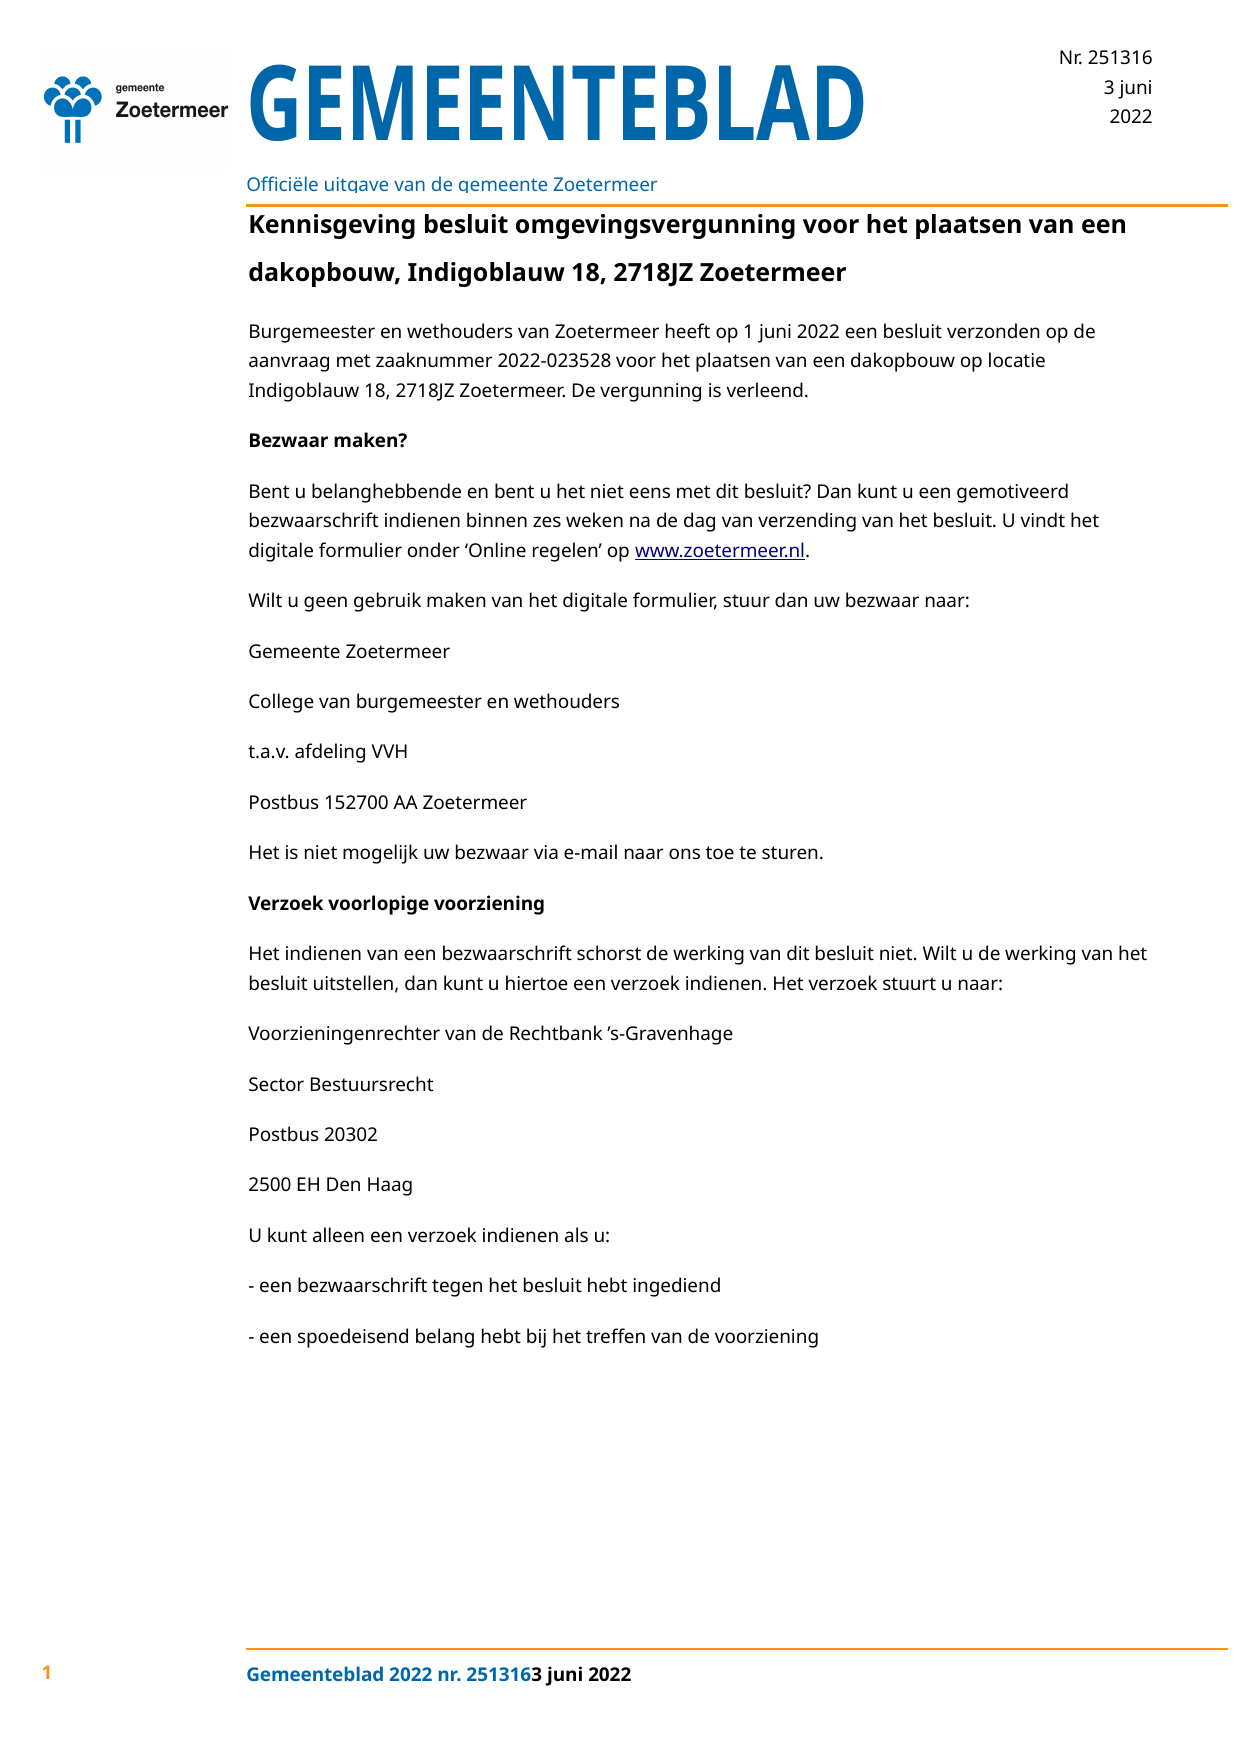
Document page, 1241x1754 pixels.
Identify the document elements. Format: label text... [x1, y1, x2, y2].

text 2500 EH Den Haag [248, 1172, 1152, 1197]
text Burgemeester en wethouders van Zoetermeer heeft op 1 juni 2022 een besluit verzonden op de aanvraag met zaaknummer 2022-023528 voor het plaatsen van een dakopbouw op locatie Indigoblauw 18, 2718JZ Zoetermeer. De vergunning is verleend. [248, 318, 1152, 403]
text Postbus 20302 [248, 1121, 1152, 1147]
text Het indienen van een bezwaarschrift schorst de werking van dit besluit niet. Wilt u de werking van het besluit uitstellen, dan kunt u hiertoe een verzoek indienen. Het verzoek stuurt u naar: [248, 940, 1152, 996]
text - een spoedeisend belang hebt bij het treffen van de voorziening [248, 1323, 1152, 1349]
text Sector Bestuursrecht [248, 1071, 1152, 1097]
text Kennisgeving besluit omgevingsvergunning voor het plaatsen van een dakopbouw, Indigoblauw 18, 2718JZ Zoetermeer [248, 207, 1152, 288]
text Postbus 152700 AA Zoetermeer [248, 789, 1152, 815]
text Gemeente Zoetermeer [248, 638, 1152, 664]
text Het is niet mogelijk uw bezwaar via e-mail naar ons toe te sturen. [248, 839, 1152, 865]
text Verzoek voorlopige voorziening [248, 890, 1152, 916]
text Bezwaar maken? [248, 427, 1152, 453]
text - een bezwaarschrift tegen het besluit hebt ingediend [248, 1272, 1152, 1298]
text Wilt u geen gebruik maken van het digitale formulier, stuur dan uw bezwaar naar: [248, 587, 1152, 613]
text U kunt alleen een verzoek indienen als u: [248, 1222, 1152, 1248]
text t.a.v. afdeling VVH [248, 739, 1152, 764]
picture [41, 47, 231, 172]
text Bent u belanghebbende en bent u het niet eens met dit besluit? Dan kunt u een gemotiveerd bezwaarschrift indienen binnen zes weken na de dag van verzending van het besluit. U vindt het digitale formulier onder ‘Online regelen’ op www.zoetermeer.nl. [248, 478, 1152, 563]
text College van burgemeester en wethouders [248, 688, 1152, 714]
text Voorzieningenrechter van de Rechtbank ’s-Gravenhage [248, 1020, 1152, 1046]
